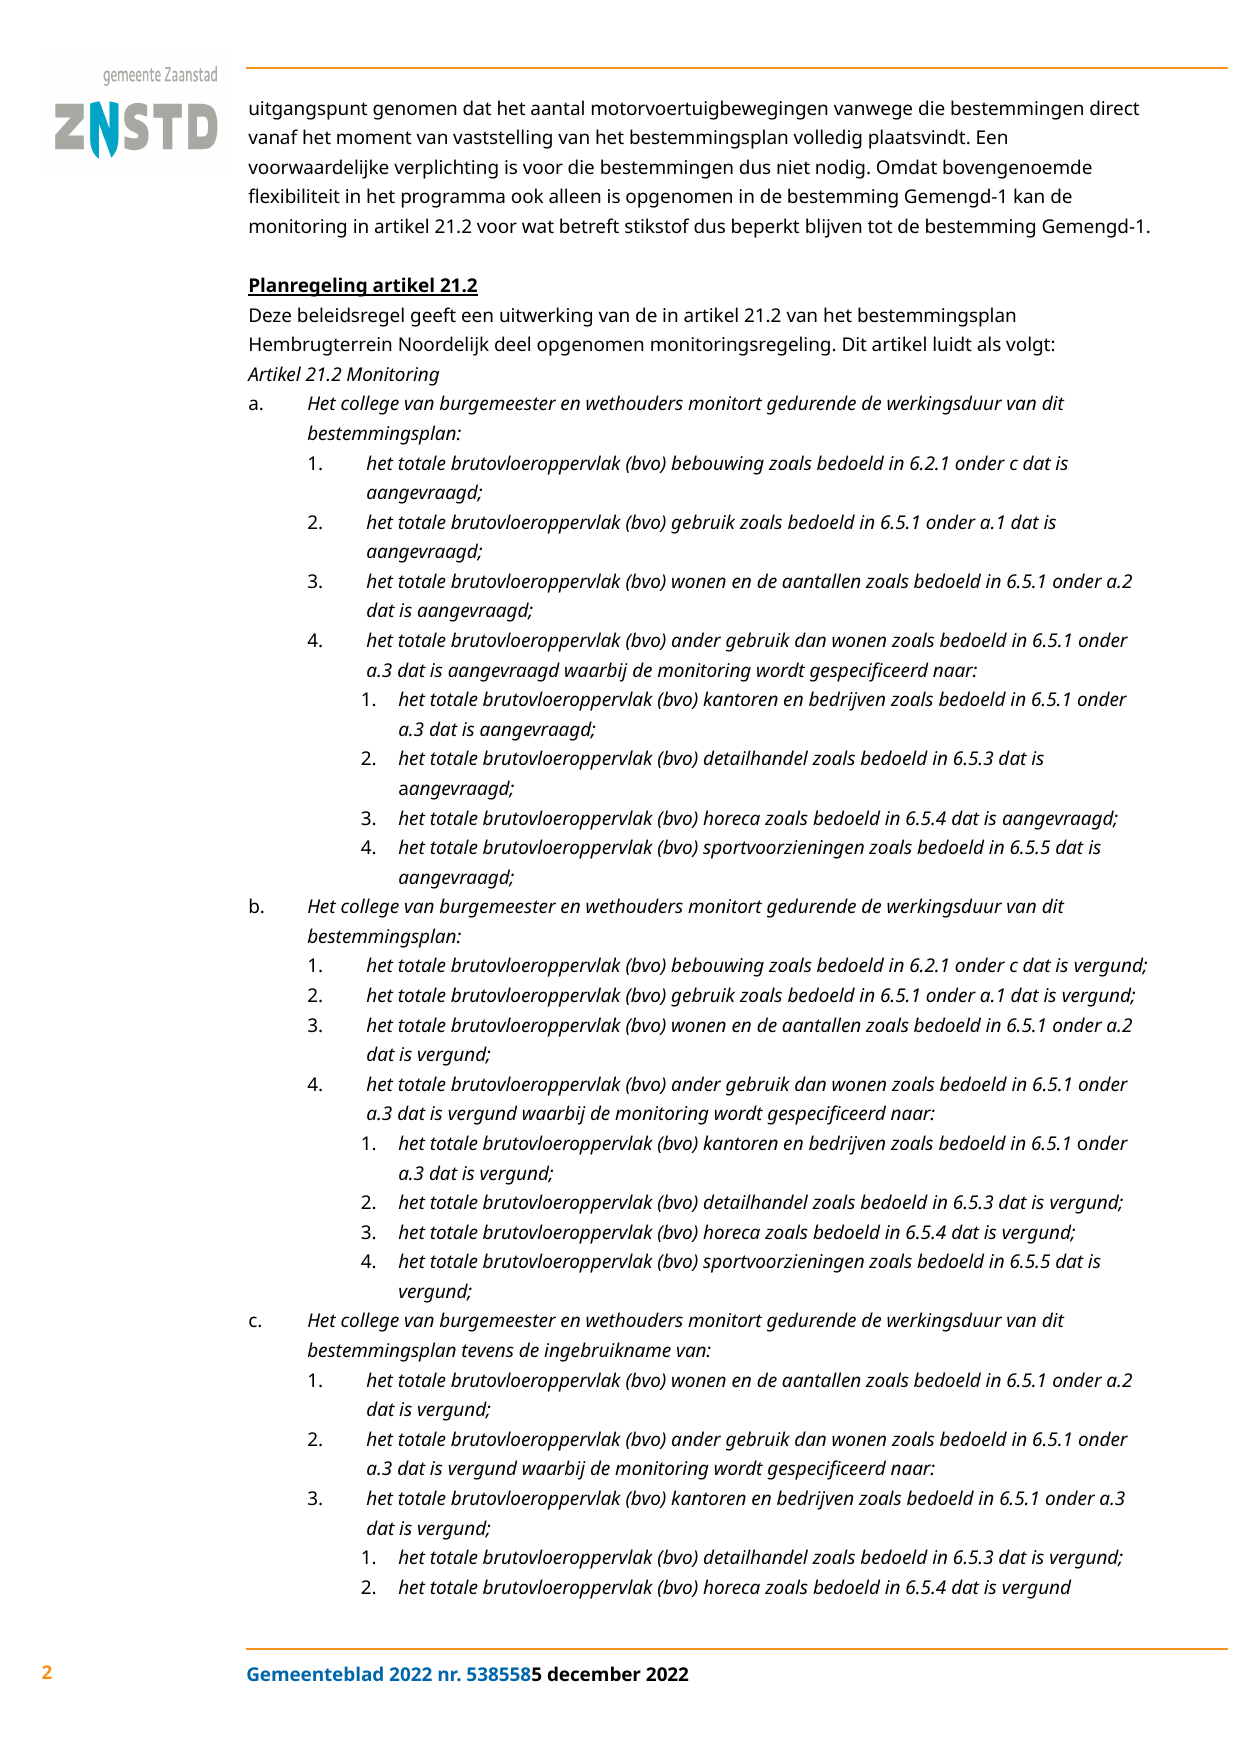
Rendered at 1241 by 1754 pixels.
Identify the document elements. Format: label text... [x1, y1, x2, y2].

list het totale brutovloeroppervlak (bvo) sportvoorzieningen zoals bedoeld in 6.5.5 dat is vergund; [361, 1248, 1152, 1304]
list het totale brutovloeroppervlak (bvo) ander gebruik dan wonen zoals bedoeld in 6.5.1 onder a.3 dat is vergund waarbij de monitoring wordt gespecificeerd naar: [307, 1071, 1152, 1126]
list het totale brutovloeroppervlak (bvo) bebouwing zoals bedoeld in 6.2.1 onder c dat is vergund; [307, 953, 1152, 978]
text uitgangspunt genomen dat het aantal motorvoertuigbewegingen vanwege die bestemmingen direct vanaf het moment van vaststelling van het bestemmingsplan volledig plaatsvindt. Een voorwaardelijke verplichting is voor die bestemmingen dus niet nodig. Omdat bovengenoemde flexibiliteit in het programma ook alleen is opgenomen in de bestemming Gemengd-1 kan de monitoring in artikel 21.2 voor wat betreft stikstof dus beperkt blijven tot de bestemming Gemengd-1. [248, 95, 1152, 239]
list het totale brutovloeroppervlak (bvo) bebouwing zoals bedoeld in 6.2.1 onder c dat is aangevraagd; [307, 450, 1152, 505]
list het totale brutovloeroppervlak (bvo) wonen en de aantallen zoals bedoeld in 6.5.1 onder a.2 dat is vergund; [307, 1012, 1152, 1067]
list het totale brutovloeroppervlak (bvo) detailhandel zoals bedoeld in 6.5.3 dat is vergund; [361, 1189, 1152, 1215]
list het totale brutovloeroppervlak (bvo) kantoren en bedrijven zoals bedoeld in 6.5.1 onder a.3 dat is vergund; [361, 1130, 1152, 1186]
text Planregeling artikel 21.2 [248, 272, 1152, 298]
list het totale brutovloeroppervlak (bvo) ander gebruik dan wonen zoals bedoeld in 6.5.1 onder a.3 dat is vergund waarbij de monitoring wordt gespecificeerd naar: [307, 1426, 1152, 1481]
list het totale brutovloeroppervlak (bvo) horeca zoals bedoeld in 6.5.4 dat is vergund; [361, 1219, 1152, 1245]
list het totale brutovloeroppervlak (bvo) horeca zoals bedoeld in 6.5.4 dat is vergund [361, 1574, 1152, 1600]
list het totale brutovloeroppervlak (bvo) horeca zoals bedoeld in 6.5.4 dat is aangevraagd; [361, 805, 1152, 831]
list het totale brutovloeroppervlak (bvo) gebruik zoals bedoeld in 6.5.1 onder a.1 dat is vergund; [307, 982, 1152, 1008]
list Het college van burgemeester en wethouders monitort gedurende de werkingsduur van dit bestemmingsplan: [248, 893, 1152, 949]
list het totale brutovloeroppervlak (bvo) kantoren en bedrijven zoals bedoeld in 6.5.1 onder a.3 dat is vergund; [307, 1485, 1152, 1541]
list het totale brutovloeroppervlak (bvo) kantoren en bedrijven zoals bedoeld in 6.5.1 onder a.3 dat is aangevraagd; [361, 686, 1152, 742]
text Artikel 21.2 Monitoring [248, 361, 1152, 387]
list bestemmingsplan: [248, 420, 1152, 446]
list Het college van burgemeester en wethouders monitort gedurende de werkingsduur van dit [248, 391, 1152, 416]
list Het college van burgemeester en wethouders monitort gedurende de werkingsduur van dit bestemmingsplan tevens de ingebruikname van: [248, 1308, 1152, 1363]
list het totale brutovloeroppervlak (bvo) detailhandel zoals bedoeld in 6.5.3 dat is vergund; [361, 1544, 1152, 1570]
list het totale brutovloeroppervlak (bvo) wonen en de aantallen zoals bedoeld in 6.5.1 onder a.2 dat is vergund; [307, 1367, 1152, 1422]
list het totale brutovloeroppervlak (bvo) ander gebruik dan wonen zoals bedoeld in 6.5.1 onder a.3 dat is aangevraagd waarbij de monitoring wordt gespecificeerd naar: [307, 627, 1152, 683]
list het totale brutovloeroppervlak (bvo) wonen en de aantallen zoals bedoeld in 6.5.1 onder a.2 dat is aangevraagd; [307, 568, 1152, 623]
list het totale brutovloeroppervlak (bvo) sportvoorzieningen zoals bedoeld in 6.5.5 dat is aangevraagd; [361, 834, 1152, 890]
list het totale brutovloeroppervlak (bvo) detailhandel zoals bedoeld in 6.5.3 dat is aangevraagd; [361, 746, 1152, 801]
list het totale brutovloeroppervlak (bvo) gebruik zoals bedoeld in 6.5.1 onder a.1 dat is aangevraagd; [307, 509, 1152, 564]
picture [41, 47, 231, 172]
text Deze beleidsregel geeft een uitwerking van de in artikel 21.2 van het bestemmingsplan Hembrugterrein Noordelijk deel opgenomen monitoringsregeling. Dit artikel luidt als volgt: [248, 302, 1152, 357]
